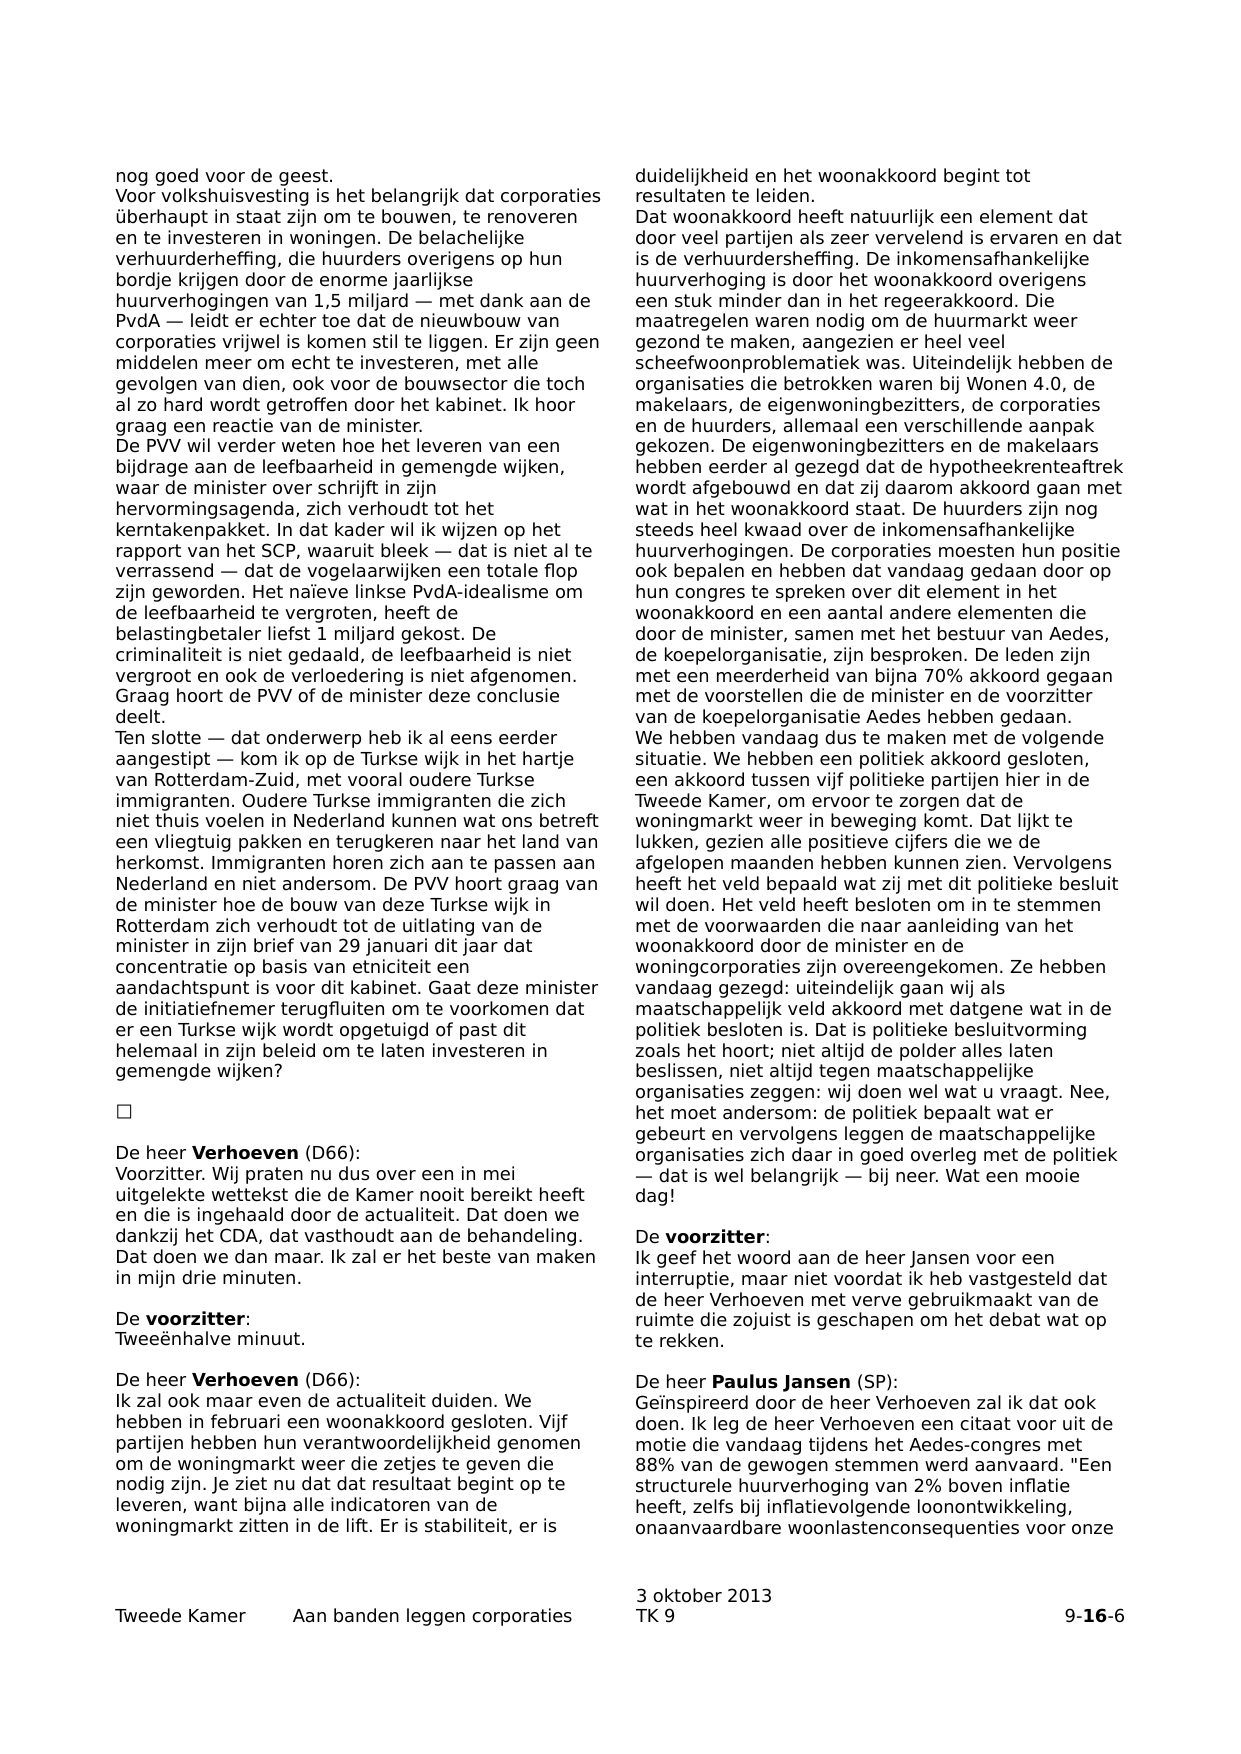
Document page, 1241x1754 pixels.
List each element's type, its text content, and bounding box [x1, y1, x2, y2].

text Voorzitter. Wij praten nu dus over een in mei uitgelekte wettekst die de Kamer nooit bereikt heeft en die is ingehaald door de actualiteit. Dat doen we dankzij het CDA, dat vasthoudt aan de behandeling. Dat doen we dan maar. Ik zal er het beste van maken in mijn drie minuten. [115, 1163, 605, 1288]
text De PVV wil verder weten hoe het leveren van een bijdrage aan de leefbaarheid in gemengde wijken, waar de minister over schrijft in zijn hervormingsagenda, zich verhoudt tot het kerntakenpakket. In dat kader wil ik wijzen op het rapport van het SCP, waaruit bleek — dat is niet al te verrassend — dat de vogelaarwijken een totale flop zijn geworden. Het naïeve linkse PvdA-idealisme om de leefbaarheid te vergroten, heeft de belastingbetaler liefst 1 miljard gekost. De criminaliteit is niet gedaald, de leefbaarheid is niet vergroot en ook de verloedering is niet afgenomen. Graag hoort de PVV of de minister deze conclusie deelt. [115, 436, 605, 728]
text ⬜ [115, 1102, 605, 1123]
text Ik geef het woord aan de heer Jansen voor een interruptie, maar niet voordat ik heb vastgesteld dat de heer Verhoeven met verve gebruikmaakt van de ruimte die zojuist is geschapen om het debat wat op te rekken. [635, 1248, 1125, 1352]
text Ten slotte — dat onderwerp heb ik al eens eerder aangestipt — kom ik op de Turkse wijk in het hartje van Rotterdam-Zuid, met vooral oudere Turkse immigranten. Oudere Turkse immigranten die zich niet thuis voelen in Nederland kunnen wat ons betreft een vliegtuig pakken en terugkeren naar het land van herkomst. Immigranten horen zich aan te passen aan Nederland en niet andersom. De PVV hoort graag van de minister hoe de bouw van deze Turkse wijk in Rotterdam zich verhoudt tot de uitlating van de minister in zijn brief van 29 januari dit jaar dat concentratie op basis van etniciteit een aandachtspunt is voor dit kabinet. Gaat deze minister de initiatiefnemer terugfluiten om te voorkomen dat er een Turkse wijk wordt opgetuigd of past dit helemaal in zijn beleid om te laten investeren in gemengde wijken? [115, 728, 605, 1082]
text Voor volkshuisvesting is het belangrijk dat corporaties überhaupt in staat zijn om te bouwen, te renoveren en te investeren in woningen. De belachelijke verhuurderheffing, die huurders overigens op hun bordje krijgen door de enorme jaarlijkse huurverhogingen van 1,5 miljard — met dank aan de PvdA — leidt er echter toe dat de nieuwbouw van corporaties vrijwel is komen stil te liggen. Er zijn geen middelen meer om echt te investeren, met alle gevolgen van dien, ook voor de bouwsector die toch al zo hard wordt getroffen door het kabinet. Ik hoor graag een reactie van de minister. [115, 186, 605, 436]
text De heer Verhoeven (D66): [115, 1370, 605, 1391]
text Dat woonakkoord heeft natuurlijk een element dat door veel partijen als zeer vervelend is ervaren en dat is de verhuurdersheffing. De inkomensafhankelijke huurverhoging is door het woonakkoord overigens een stuk minder dan in het regeerakkoord. Die maatregelen waren nodig om de huurmarkt weer gezond te maken, aangezien er heel veel scheefwoonproblematiek was. Uiteindelijk hebben de organisaties die betrokken waren bij Wonen 4.0, de makelaars, de eigenwoningbezitters, de corporaties en de huurders, allemaal een verschillende aanpak gekozen. De eigenwoningbezitters en de makelaars hebben eerder al gezegd dat de hypotheekrenteaftrek wordt afgebouwd en dat zij daarom akkoord gaan met wat in het woonakkoord staat. De huurders zijn nog steeds heel kwaad over de inkomensafhankelijke huurverhogingen. De corporaties moesten hun positie ook bepalen en hebben dat vandaag gedaan door op hun congres te spreken over dit element in het woonakkoord en een aantal andere elementen die door de minister, samen met het bestuur van Aedes, de koepelorganisatie, zijn besproken. De leden zijn met een meerderheid van bijna 70% akkoord gegaan met de voorstellen die de minister en de voorzitter van de koepelorganisatie Aedes hebben gedaan. [635, 207, 1125, 728]
text De heer Paulus Jansen (SP): [635, 1372, 1125, 1393]
text Ik zal ook maar even de actualiteit duiden. We hebben in februari een woonakkoord gesloten. Vijf partijen hebben hun verantwoordelijkheid genomen om de woningmarkt weer die zetjes te geven die nodig zijn. Je ziet nu dat dat resultaat begint op te leveren, want bijna alle indicatoren van de woningmarkt zitten in de lift. Er is stabiliteit, er is [115, 1391, 605, 1537]
text Tweeënhalve minuut. [115, 1329, 605, 1350]
text nog goed voor de geest. [115, 165, 605, 186]
text De voorzitter: [115, 1308, 605, 1329]
text We hebben vandaag dus te maken met de volgende situatie. We hebben een politiek akkoord gesloten, een akkoord tussen vijf politieke partijen hier in de Tweede Kamer, om ervoor te zorgen dat de woningmarkt weer in beweging komt. Dat lijkt te lukken, gezien alle positieve cijfers die we de afgelopen maanden hebben kunnen zien. Vervolgens heeft het veld bepaald wat zij met dit politieke besluit wil doen. Het veld heeft besloten om in te stemmen met de voorwaarden die naar aanleiding van het woonakkoord door de minister en de woningcorporaties zijn overeengekomen. Ze hebben vandaag gezegd: uiteindelijk gaan wij als maatschappelijk veld akkoord met datgene wat in de politiek besloten is. Dat is politieke besluitvorming zoals het hoort; niet altijd de polder alles laten beslissen, niet altijd tegen maatschappelijke organisaties zeggen: wij doen wel wat u vraagt. Nee, het moet andersom: de politiek bepaalt wat er gebeurt en vervolgens leggen de maatschappelijke organisaties zich daar in goed overleg met de politiek — dat is wel belangrijk — bij neer. Wat een mooie dag! [635, 728, 1125, 1207]
text duidelijkheid en het woonakkoord begint tot resultaten te leiden. [635, 165, 1125, 207]
text Geïnspireerd door de heer Verhoeven zal ik dat ook doen. Ik leg de heer Verhoeven een citaat voor uit de motie die vandaag tijdens het Aedes-congres met 88% van de gewogen stemmen werd aanvaard. "Een structurele huurverhoging van 2% boven inflatie heeft, zelfs bij inflatievolgende loonontwikkeling, onaanvaardbare woonlastenconsequenties voor onze [635, 1393, 1125, 1538]
text De heer Verhoeven (D66): [115, 1143, 605, 1163]
text De voorzitter: [635, 1227, 1125, 1248]
